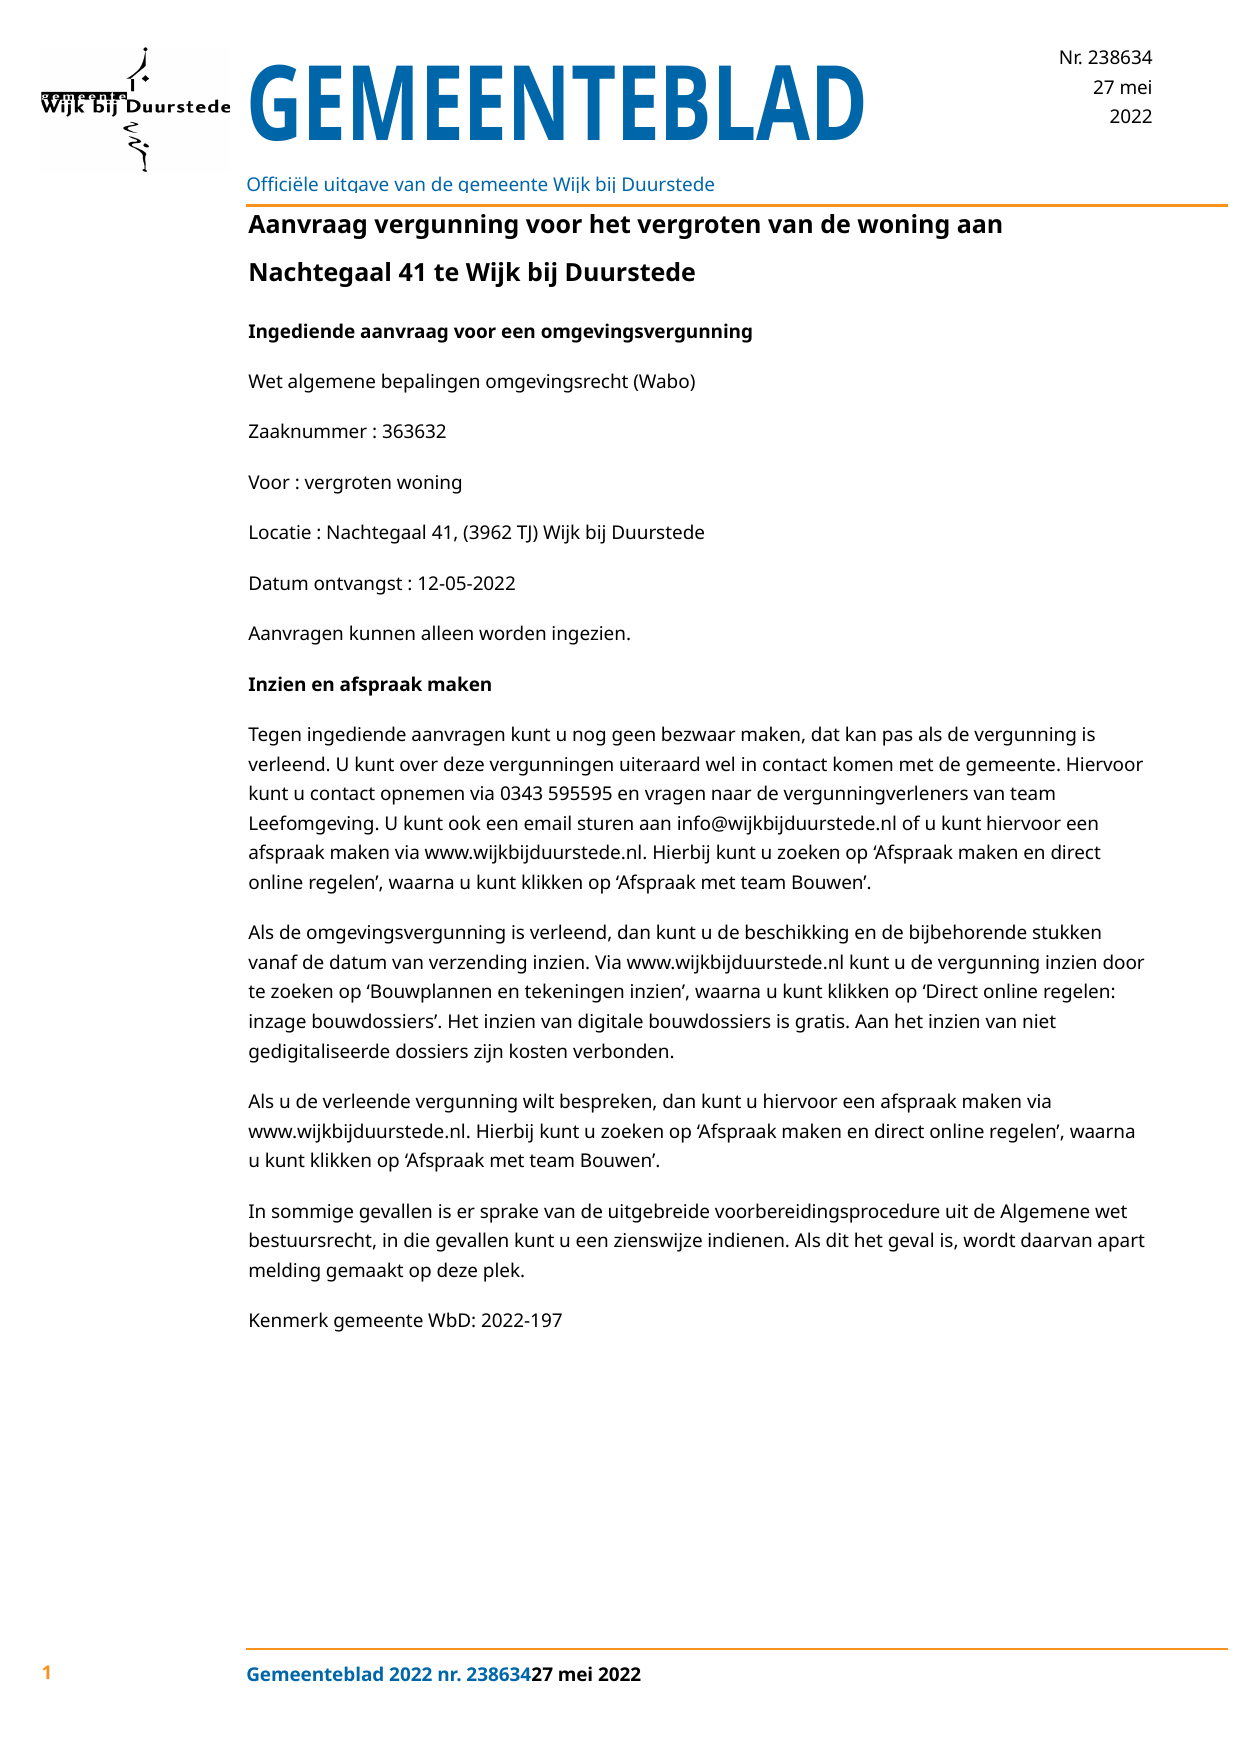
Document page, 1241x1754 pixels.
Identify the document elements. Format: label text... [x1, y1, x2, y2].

text In sommige gevallen is er sprake van de uitgebreide voorbereidingsprocedure uit de Algemene wet bestuursrecht, in die gevallen kunt u een zienswijze indienen. Als dit het geval is, wordt daarvan apart melding gemaakt op deze plek. [248, 1198, 1152, 1283]
text Ingediende aanvraag voor een omgevingsvergunning [248, 318, 1152, 344]
picture [41, 47, 231, 172]
text Zaaknummer : 363632 [248, 419, 1152, 444]
text Kenmerk gemeente WbD: 2022-197 [248, 1307, 1152, 1333]
text Als u de verleende vergunning wilt bespreken, dan kunt u hiervoor een afspraak maken via www.wijkbijduurstede.nl. Hierbij kunt u zoeken op ‘Afspraak maken en direct online regelen’, waarna u kunt klikken op ‘Afspraak met team Bouwen’. [248, 1088, 1152, 1173]
text Voor : vergroten woning [248, 469, 1152, 495]
text Locatie : Nachtegaal 41, (3962 TJ) Wijk bij Duurstede [248, 519, 1152, 545]
text Tegen ingediende aanvragen kunt u nog geen bezwaar maken, dat kan pas als de vergunning is verleend. U kunt over deze vergunningen uiteraard wel in contact komen met de gemeente. Hiervoor kunt u contact opnemen via 0343 595595 en vragen naar de vergunningverleners van team Leefomgeving. U kunt ook een email sturen aan info@wijkbijduurstede.nl of u kunt hiervoor een afspraak maken via www.wijkbijduurstede.nl. Hierbij kunt u zoeken op ‘Afspraak maken en direct online regelen’, waarna u kunt klikken op ‘Afspraak met team Bouwen’. [248, 721, 1152, 895]
text Wet algemene bepalingen omgevingsrecht (Wabo) [248, 368, 1152, 394]
text Inzien en afspraak maken [248, 671, 1152, 697]
text Datum ontvangst : 12-05-2022 [248, 570, 1152, 596]
text Als de omgevingsvergunning is verleend, dan kunt u de beschikking en de bijbehorende stukken vanaf de datum van verzending inzien. Via www.wijkbijduurstede.nl kunt u de vergunning inzien door te zoeken op ‘Bouwplannen en tekeningen inzien’, waarna u kunt klikken op ‘Direct online regelen: inzage bouwdossiers’. Het inzien van digitale bouwdossiers is gratis. Aan het inzien van niet gedigitaliseerde dossiers zijn kosten verbonden. [248, 919, 1152, 1064]
text Aanvraag vergunning voor het vergroten van de woning aan Nachtegaal 41 te Wijk bij Duurstede [248, 207, 1152, 288]
text Aanvragen kunnen alleen worden ingezien. [248, 620, 1152, 646]
